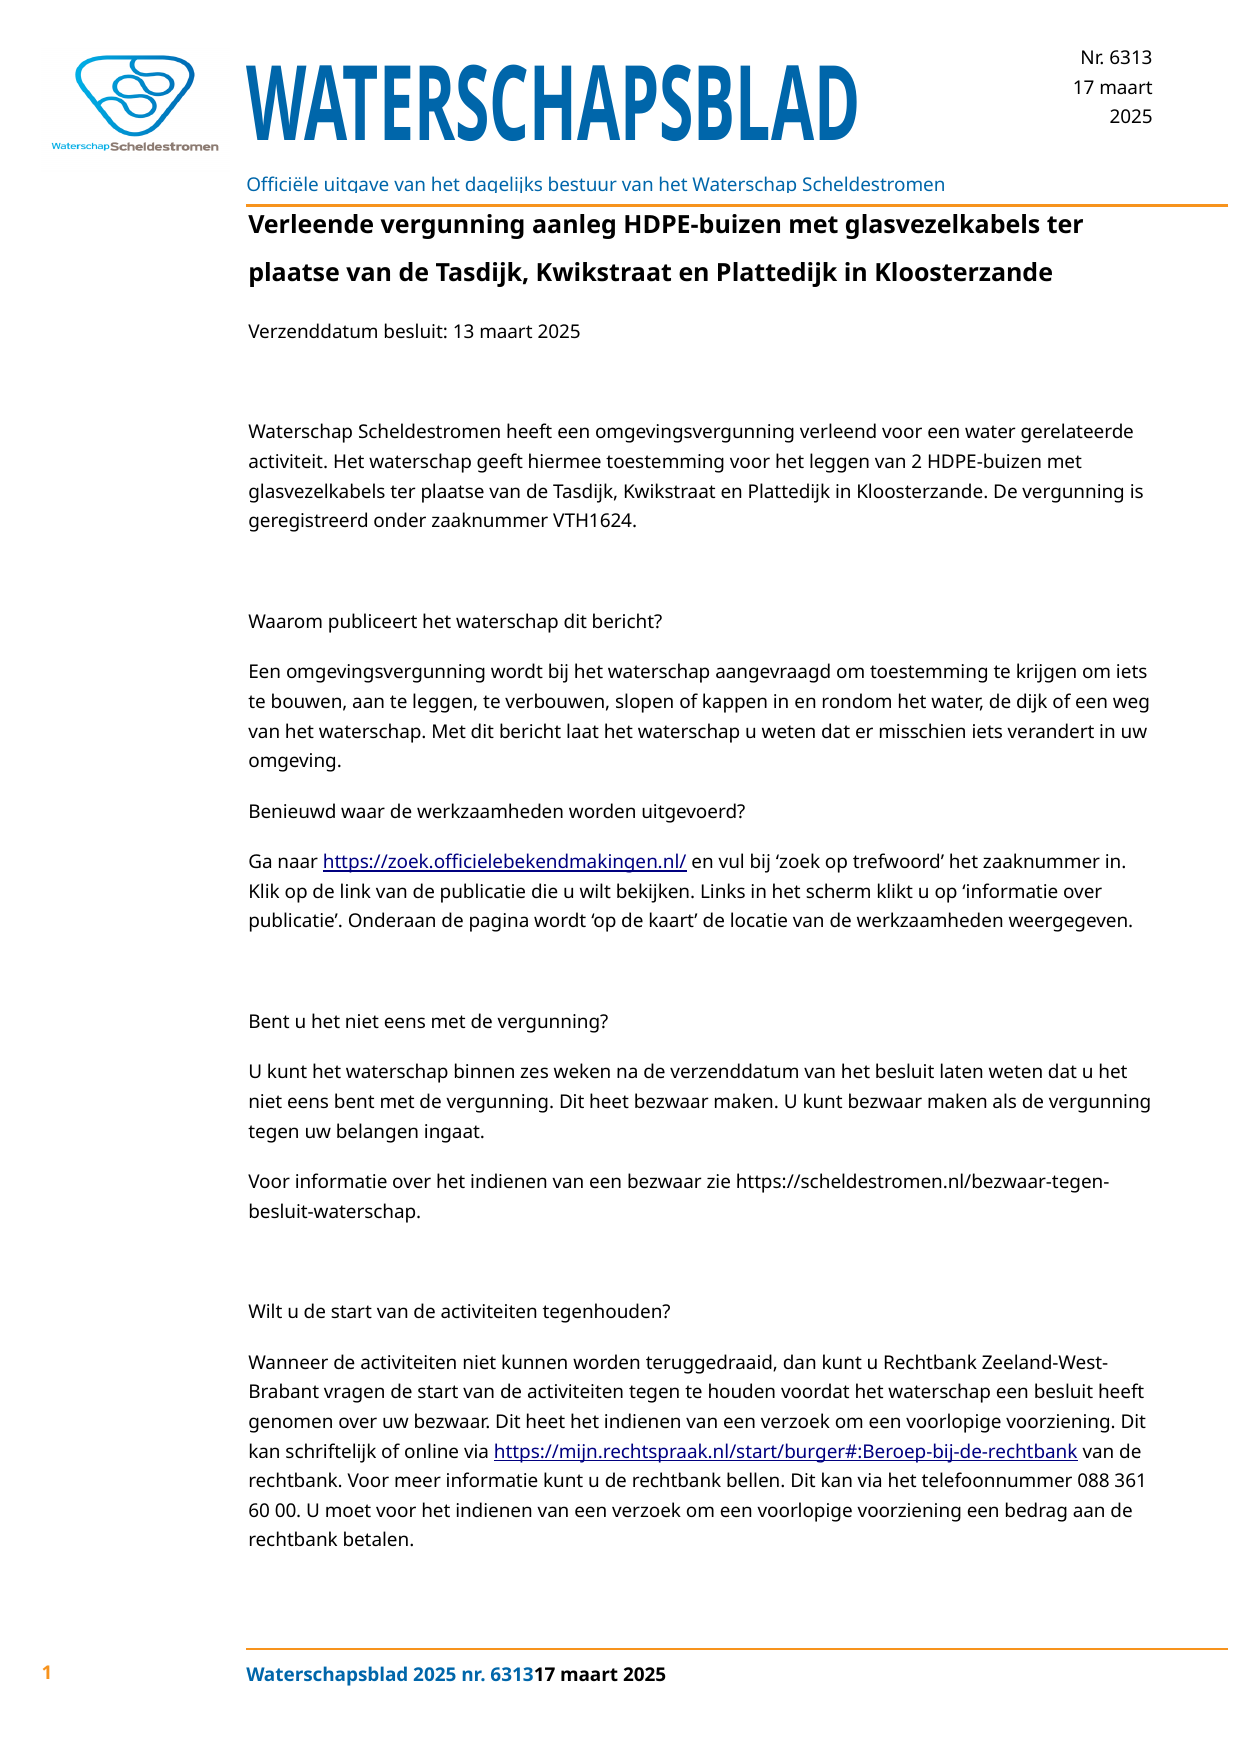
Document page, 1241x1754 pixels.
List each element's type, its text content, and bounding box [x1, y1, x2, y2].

text Bent u het niet eens met de vergunning? [248, 1008, 1152, 1034]
text Verleende vergunning aanleg HDPE-buizen met glasvezelkabels ter plaatse van de Tasdijk, Kwikstraat en Plattedijk in Kloosterzande [248, 207, 1152, 288]
text Benieuwd waar de werkzaamheden worden uitgevoerd? [248, 798, 1152, 824]
text Wanneer de activiteiten niet kunnen worden teruggedraaid, dan kunt u Rechtbank Zeeland-West-Brabant vragen de start van de activiteiten tegen te houden voordat het waterschap een besluit heeft genomen over uw bezwaar. Dit heet het indienen van een verzoek om een voorlopige voorziening. Dit kan schriftelijk of online via https://mijn.rechtspraak.nl/start/burger#:Beroep-bij-de-rechtbank van de rechtbank. Voor meer informatie kunt u de rechtbank bellen. Dit kan via het telefoonnummer 088 361 60 00. U moet voor het indienen van een verzoek om een voorlopige voorziening een bedrag aan de rechtbank betalen. [248, 1349, 1152, 1552]
text Voor informatie over het indienen van een bezwaar zie https://scheldestromen.nl/bezwaar-tegen-besluit-waterschap. [248, 1168, 1152, 1224]
text Waterschap Scheldestromen heeft een omgevingsvergunning verleend voor een water gerelateerde activiteit. Het waterschap geeft hiermee toestemming voor het leggen van 2 HDPE-buizen met glasvezelkabels ter plaatse van de Tasdijk, Kwikstraat en Plattedijk in Kloosterzande. De vergunning is geregistreerd onder zaaknummer VTH1624. [248, 419, 1152, 533]
text Verzenddatum besluit: 13 maart 2025 [248, 318, 1152, 344]
text Waarom publiceert het waterschap dit bericht? [248, 608, 1152, 634]
text Ga naar https://zoek.officielebekendmakingen.nl/ en vul bij ‘zoek op trefwoord’ het zaaknummer in. Klik op de link van de publicatie die u wilt bekijken. Links in het scherm klikt u op ‘informatie over publicatie’. Onderaan de pagina wordt ‘op de kaart’ de locatie van de werkzaamheden weergegeven. [248, 848, 1152, 933]
text U kunt het waterschap binnen zes weken na de verzenddatum van het besluit laten weten dat u het niet eens bent met de vergunning. Dit heet bezwaar maken. U kunt bezwaar maken als de vergunning tegen uw belangen ingaat. [248, 1059, 1152, 1144]
text Wilt u de start van de activiteiten tegenhouden? [248, 1299, 1152, 1324]
picture [41, 47, 231, 172]
text Een omgevingsvergunning wordt bij het waterschap aangevraagd om toestemming te krijgen om iets te bouwen, aan te leggen, te verbouwen, slopen of kappen in en rondom het water, de dijk of een weg van het waterschap. Met dit bericht laat het waterschap u weten dat er misschien iets verandert in uw omgeving. [248, 659, 1152, 773]
